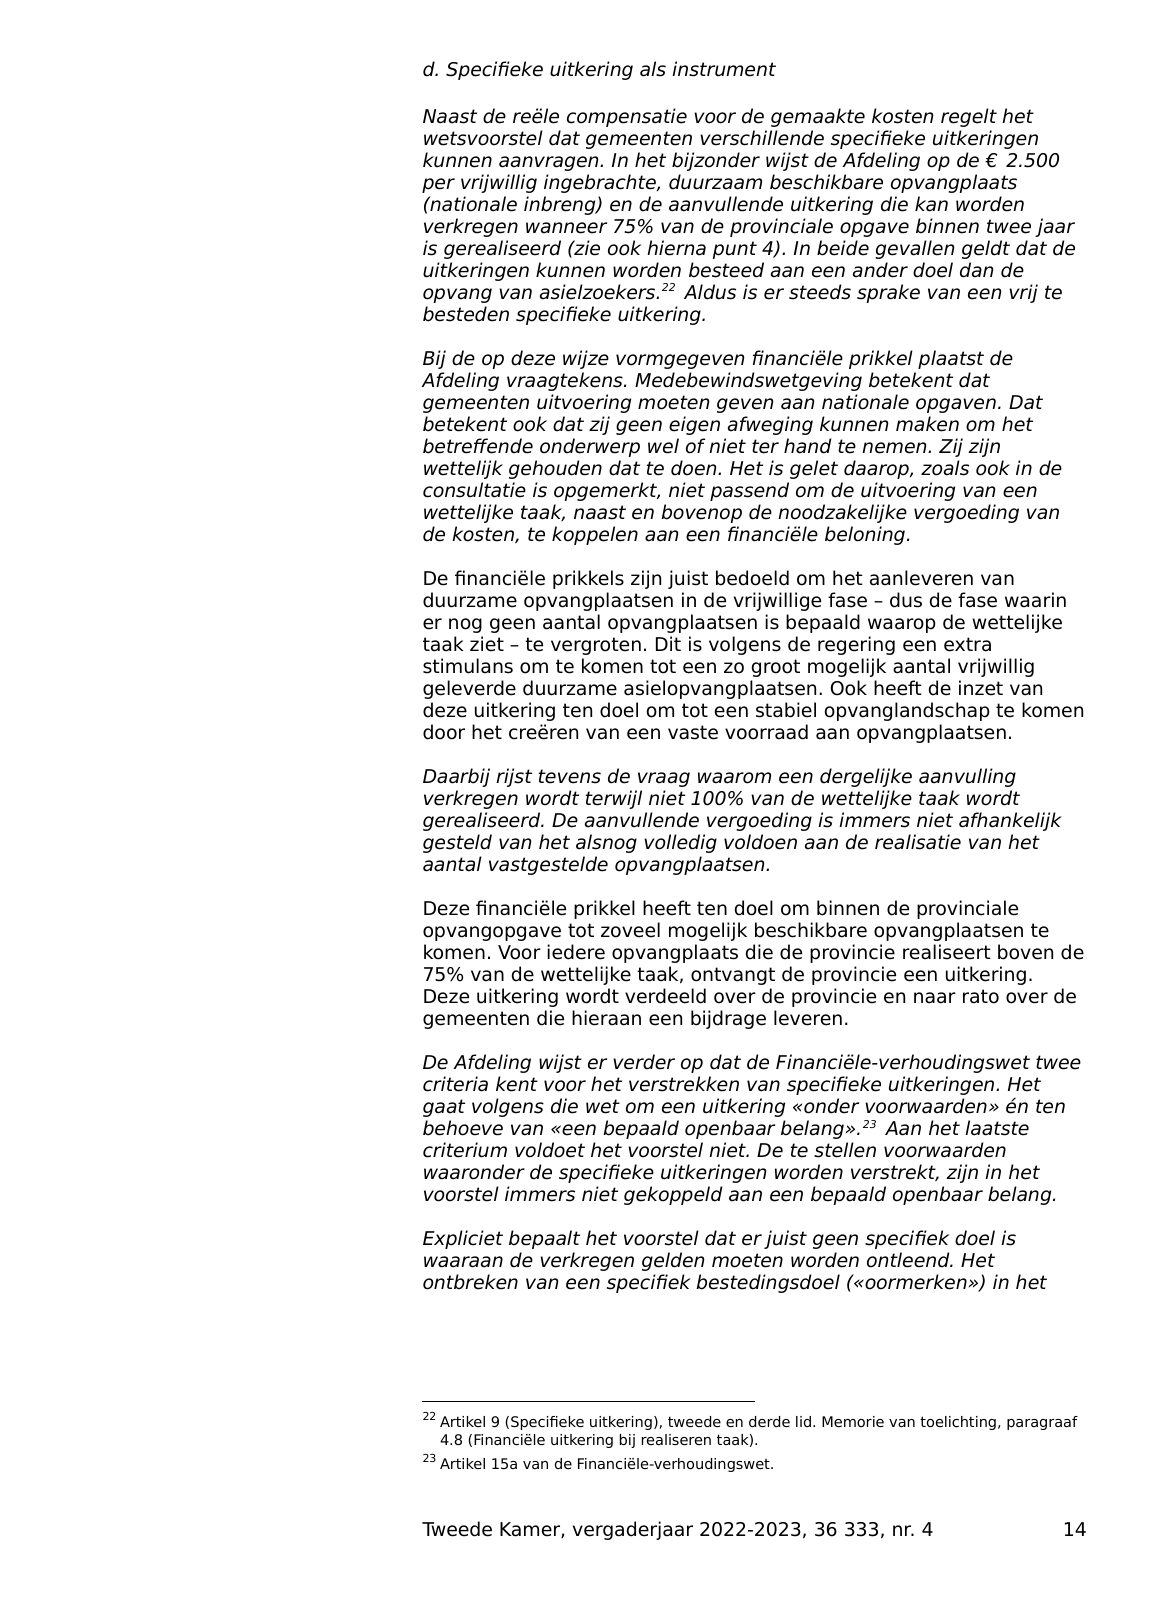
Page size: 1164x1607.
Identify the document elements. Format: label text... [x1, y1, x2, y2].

subtitle d. Specifieke uitkering als instrument [422, 59, 1087, 81]
text De Afdeling wijst er verder op dat de Financiële-verhoudingswet twee criteria kent voor het verstrekken van specifieke uitkeringen. Het gaat volgens die wet om een uitkering «onder voorwaarden» én ten behoeve van «een bepaald openbaar belang». Aan het laatste criterium voldoet het voorstel niet. De te stellen voorwaarden waaronder de specifieke uitkeringen worden verstrekt, zijn in het voorstel immers niet gekoppeld aan een bepaald openbaar belang. [422, 1052, 1087, 1206]
text Bij de op deze wijze vormgegeven financiële prikkel plaatst de Afdeling vraagtekens. Medebewindswetgeving betekent dat gemeenten uitvoering moeten geven aan nationale opgaven. Dat betekent ook dat zij geen eigen afweging kunnen maken om het betreffende onderwerp wel of niet ter hand te nemen. Zij zijn wettelijk gehouden dat te doen. Het is gelet daarop, zoals ook in de consultatie is opgemerkt, niet passend om de uitvoering van een wettelijke taak, naast en bovenop de noodzakelijke vergoeding van de kosten, te koppelen aan een financiële beloning. [422, 348, 1087, 546]
text Artikel 15a van de Financiële-verhoudingswet. [422, 1452, 1087, 1474]
text De financiële prikkels zijn juist bedoeld om het aanleveren van duurzame opvangplaatsen in de vrijwillige fase – dus de fase waarin er nog geen aantal opvangplaatsen is bepaald waarop de wettelijke taak ziet – te vergroten. Dit is volgens de regering een extra stimulans om te komen tot een zo groot mogelijk aantal vrijwillig geleverde duurzame asielopvangplaatsen. Ook heeft de inzet van deze uitkering ten doel om tot een stabiel opvanglandschap te komen door het creëren van een vaste voorraad aan opvangplaatsen. [422, 568, 1087, 744]
text Artikel 9 (Specifieke uitkering), tweede en derde lid. Memorie van toelichting, paragraaf 4.8 (Financiële uitkering bij realiseren taak). [422, 1410, 1087, 1449]
text Daarbij rijst tevens de vraag waarom een dergelijke aanvulling verkregen wordt terwijl niet 100% van de wettelijke taak wordt gerealiseerd. De aanvullende vergoeding is immers niet afhankelijk gesteld van het alsnog volledig voldoen aan de realisatie van het aantal vastgestelde opvangplaatsen. [422, 766, 1087, 876]
text Expliciet bepaalt het voorstel dat er juist geen specifiek doel is waaraan de verkregen gelden moeten worden ontleend. Het ontbreken van een specifiek bestedingsdoel («oormerken») in het [422, 1228, 1087, 1294]
text Naast de reële compensatie voor de gemaakte kosten regelt het wetsvoorstel dat gemeenten verschillende specifieke uitkeringen kunnen aanvragen. In het bijzonder wijst de Afdeling op de € 2.500 per vrijwillig ingebrachte, duurzaam beschikbare opvangplaats (nationale inbreng) en de aanvullende uitkering die kan worden verkregen wanneer 75% van de provinciale opgave binnen twee jaar is gerealiseerd (zie ook hierna punt 4). In beide gevallen geldt dat de uitkeringen kunnen worden besteed aan een ander doel dan de opvang van asielzoekers. Aldus is er steeds sprake van een vrij te besteden specifieke uitkering. [422, 106, 1087, 326]
text Deze financiële prikkel heeft ten doel om binnen de provinciale opvangopgave tot zoveel mogelijk beschikbare opvangplaatsen te komen. Voor iedere opvangplaats die de provincie realiseert boven de 75% van de wettelijke taak, ontvangt de provincie een uitkering. Deze uitkering wordt verdeeld over de provincie en naar rato over de gemeenten die hieraan een bijdrage leveren. [422, 898, 1087, 1030]
